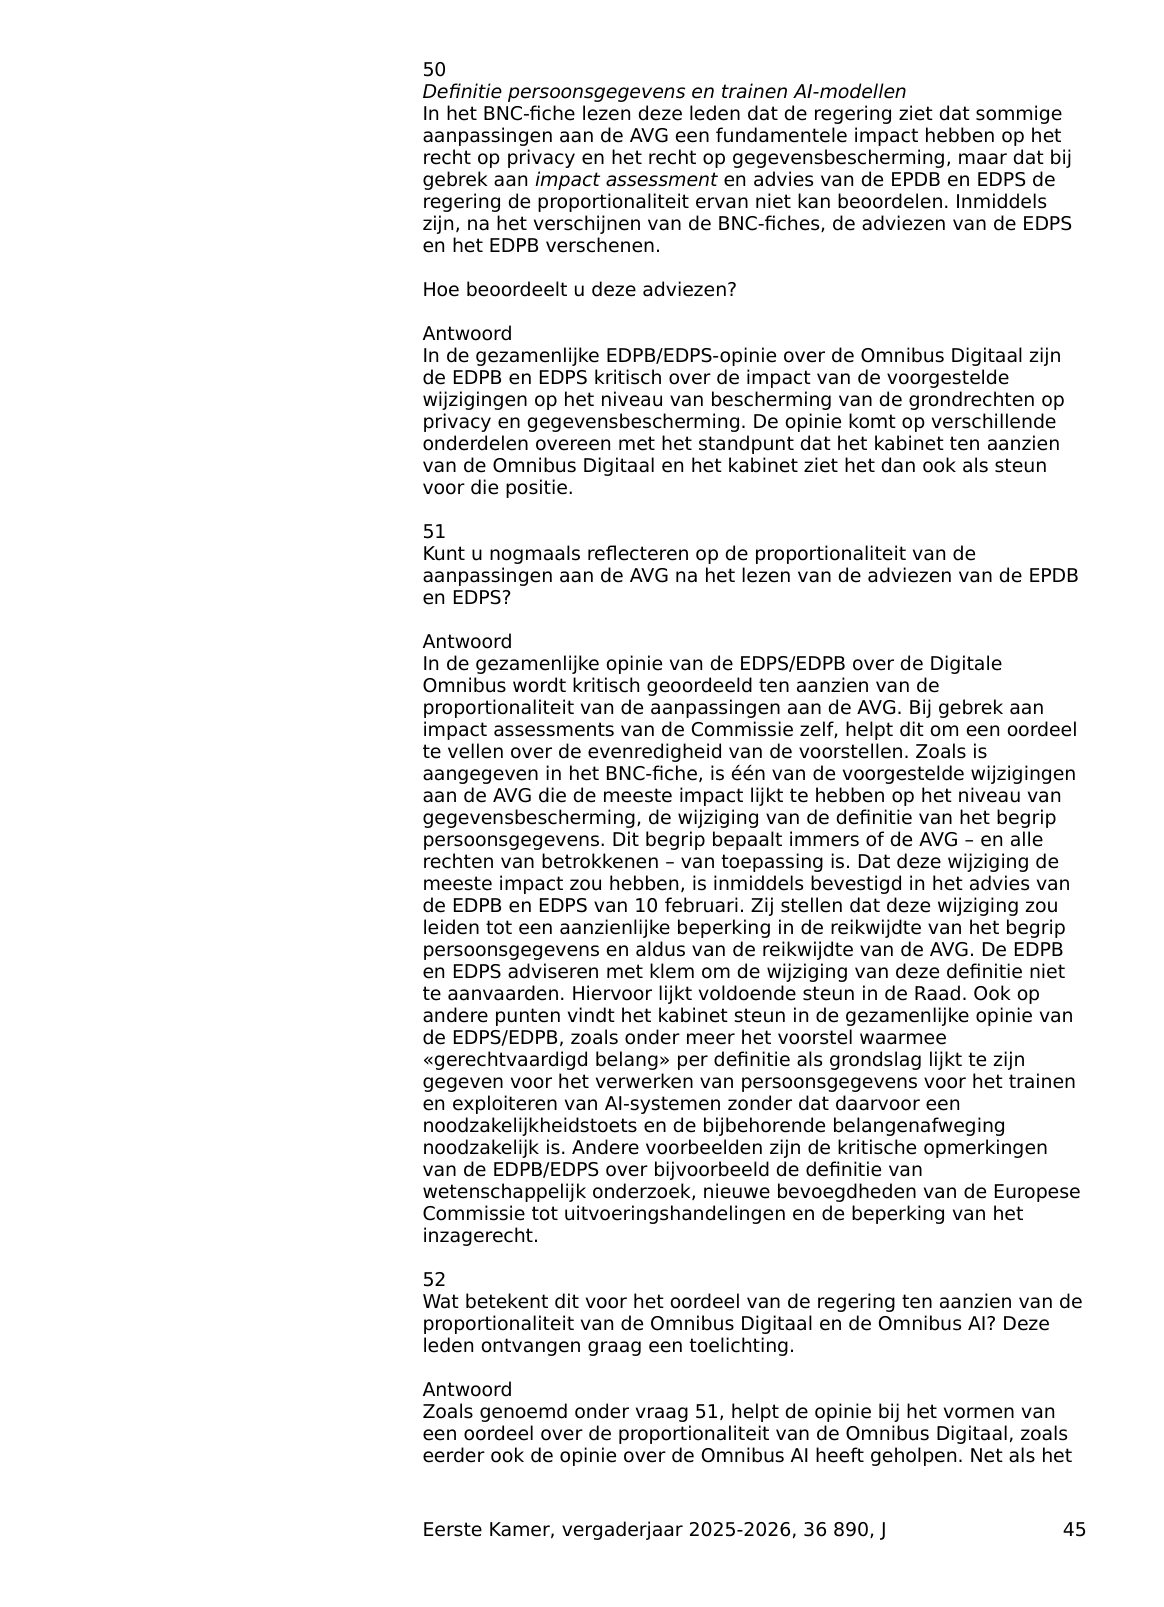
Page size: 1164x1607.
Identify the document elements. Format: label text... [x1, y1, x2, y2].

text Kunt u nogmaals reflecteren op de proportionaliteit van de aanpassingen aan de AVG na het lezen van de adviezen van de EPDB en EDPS? [422, 543, 1087, 609]
text Antwoord [422, 1379, 1087, 1401]
text 50 [422, 59, 1087, 81]
text Zoals genoemd onder vraag 51, helpt de opinie bij het vormen van een oordeel over de proportionaliteit van de Omnibus Digitaal, zoals eerder ook de opinie over de Omnibus AI heeft geholpen. Net als het [422, 1401, 1087, 1467]
text In de gezamenlijke opinie van de EDPS/EDPB over de Digitale Omnibus wordt kritisch geoordeeld ten aanzien van de proportionaliteit van de aanpassingen aan de AVG. Bij gebrek aan impact assessments van de Commissie zelf, helpt dit om een oordeel te vellen over de evenredigheid van de voorstellen. Zoals is aangegeven in het BNC-fiche, is één van de voorgestelde wijzigingen aan de AVG die de meeste impact lijkt te hebben op het niveau van gegevensbescherming, de wijziging van de definitie van het begrip persoonsgegevens. Dit begrip bepaalt immers of de AVG – en alle rechten van betrokkenen – van toepassing is. Dat deze wijziging de meeste impact zou hebben, is inmiddels bevestigd in het advies van de EDPB en EDPS van 10 februari. Zij stellen dat deze wijziging zou leiden tot een aanzienlijke beperking in de reikwijdte van het begrip persoonsgegevens en aldus van de reikwijdte van de AVG. De EDPB en EDPS adviseren met klem om de wijziging van deze definitie niet te aanvaarden. Hiervoor lijkt voldoende steun in de Raad. Ook op andere punten vindt het kabinet steun in de gezamenlijke opinie van de EDPS/EDPB, zoals onder meer het voorstel waarmee «gerechtvaardigd belang» per definitie als grondslag lijkt te zijn gegeven voor het verwerken van persoonsgegevens voor het trainen en exploiteren van AI-systemen zonder dat daarvoor een noodzakelijkheidstoets en de bijbehorende belangenafweging noodzakelijk is. Andere voorbeelden zijn de kritische opmerkingen van de EDPB/EDPS over bijvoorbeeld de definitie van wetenschappelijk onderzoek, nieuwe bevoegdheden van de Europese Commissie tot uitvoeringshandelingen en de beperking van het inzagerecht. [422, 653, 1087, 1247]
text 51 [422, 521, 1087, 543]
text 52 [422, 1269, 1087, 1291]
text Antwoord [422, 631, 1087, 653]
text In het BNC-fiche lezen deze leden dat de regering ziet dat sommige aanpassingen aan de AVG een fundamentele impact hebben op het recht op privacy en het recht op gegevensbescherming, maar dat bij gebrek aan impact assessment en advies van de EPDB en EDPS de regering de proportionaliteit ervan niet kan beoordelen. Inmiddels zijn, na het verschijnen van de BNC-fiches, de adviezen van de EDPS en het EDPB verschenen. [422, 103, 1087, 257]
text Hoe beoordeelt u deze adviezen? [422, 279, 1087, 301]
text Definitie persoonsgegevens en trainen AI-modellen [422, 81, 1087, 103]
text Antwoord [422, 323, 1087, 345]
text Wat betekent dit voor het oordeel van de regering ten aanzien van de proportionaliteit van de Omnibus Digitaal en de Omnibus AI? Deze leden ontvangen graag een toelichting. [422, 1291, 1087, 1357]
text In de gezamenlijke EDPB/EDPS-opinie over de Omnibus Digitaal zijn de EDPB en EDPS kritisch over de impact van de voorgestelde wijzigingen op het niveau van bescherming van de grondrechten op privacy en gegevensbescherming. De opinie komt op verschillende onderdelen overeen met het standpunt dat het kabinet ten aanzien van de Omnibus Digitaal en het kabinet ziet het dan ook als steun voor die positie. [422, 345, 1087, 499]
